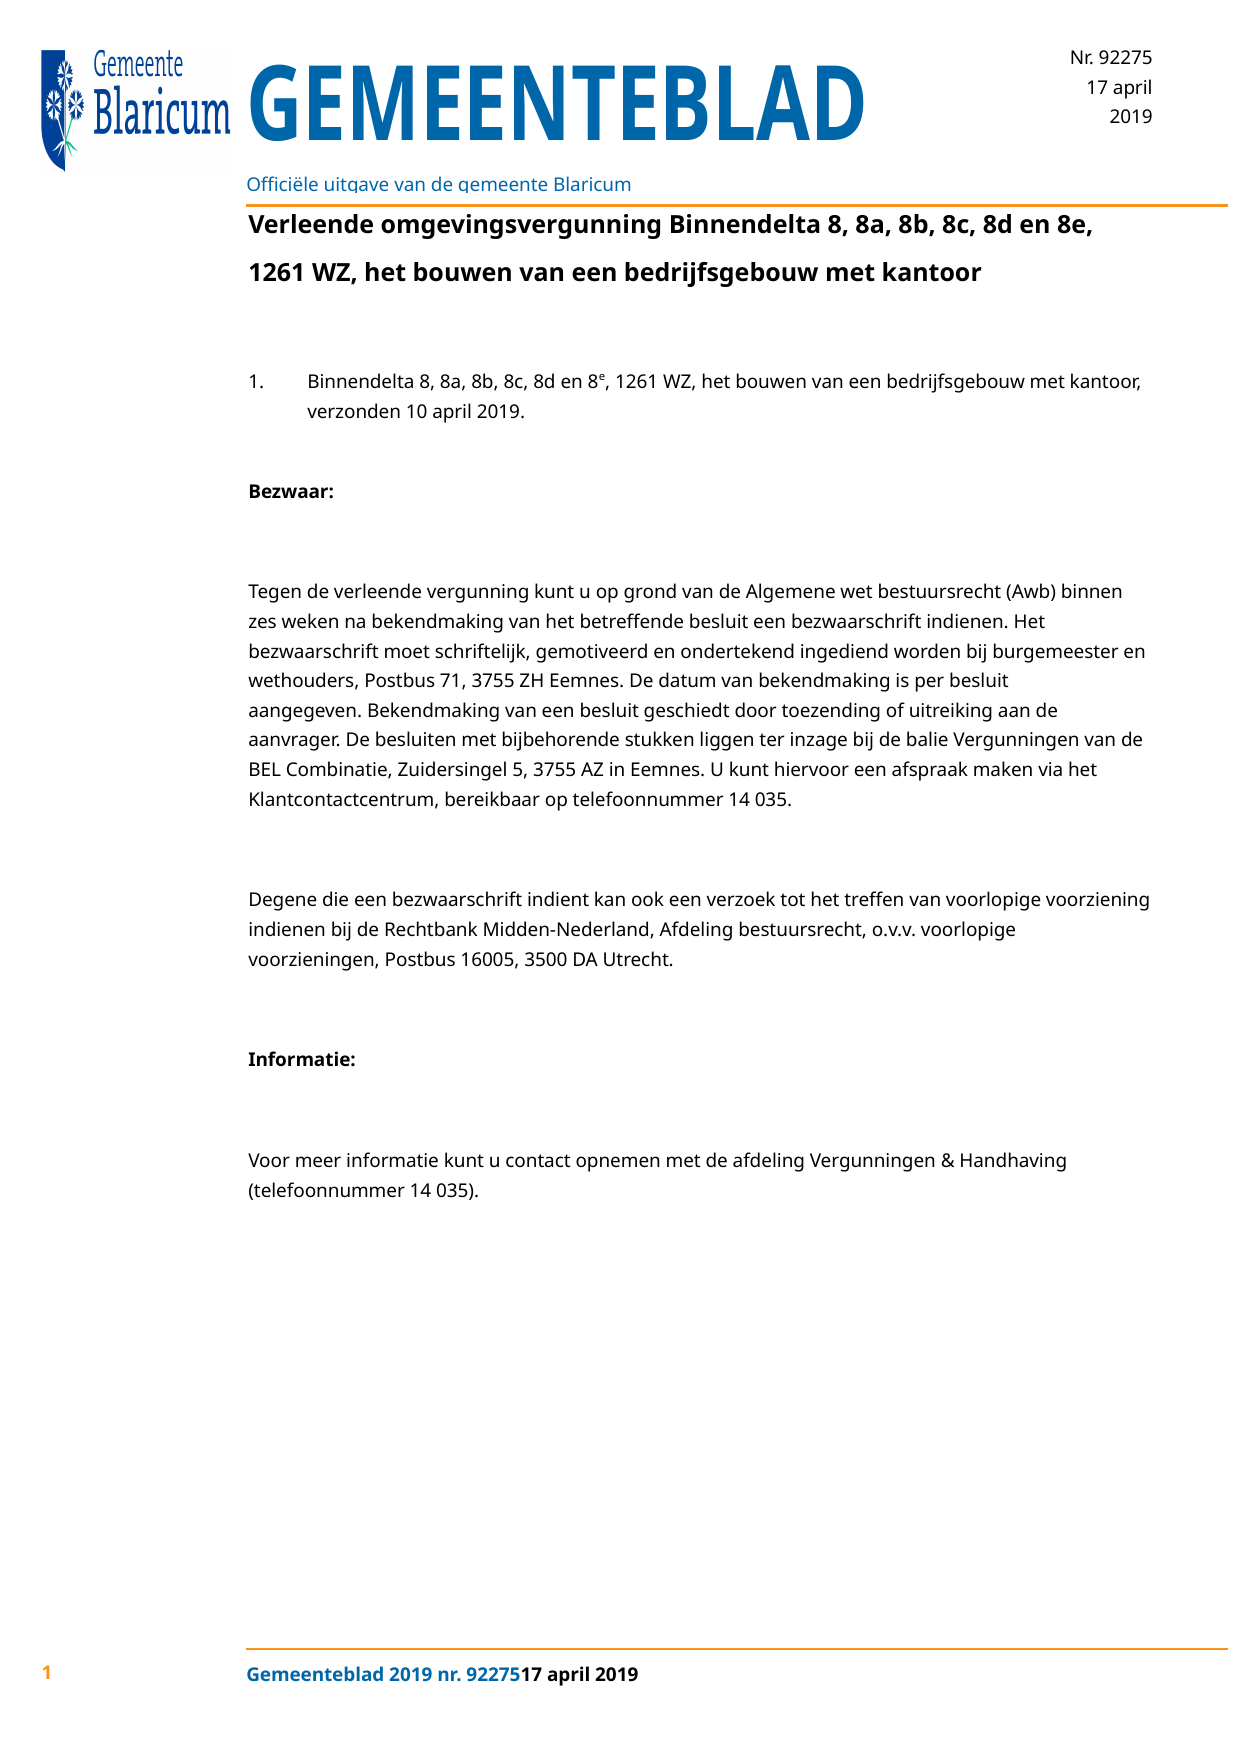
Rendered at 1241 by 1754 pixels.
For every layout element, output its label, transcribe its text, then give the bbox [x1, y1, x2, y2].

picture [41, 47, 231, 172]
text Degene die een bezwaarschrift indient kan ook een verzoek tot het treffen van voorlopige voorziening indienen bij de Rechtbank Midden-Nederland, Afdeling bestuursrecht, o.v.v. voorlopige voorzieningen, Postbus 16005, 3500 DA Utrecht. [248, 887, 1152, 972]
text Voor meer informatie kunt u contact opnemen met de afdeling Vergunningen & Handhaving (telefoonnummer 14 035). [248, 1147, 1152, 1203]
text Bezwaar: [248, 478, 1152, 504]
text Informatie: [248, 1047, 1152, 1072]
text Tegen de verleende vergunning kunt u op grond van de Algemene wet bestuursrecht (Awb) binnen zes weken na bekendmaking van het betreffende besluit een bezwaarschrift indienen. Het bezwaarschrift moet schriftelijk, gemotiveerd en ondertekend ingediend worden bij burgemeester en wethouders, Postbus 71, 3755 ZH Eemnes. De datum van bekendmaking is per besluit aangegeven. Bekendmaking van een besluit geschiedt door toezending of uitreiking aan de aanvrager. De besluiten met bijbehorende stukken liggen ter inzage bij de balie Vergunningen van de BEL Combinatie, Zuidersingel 5, 3755 AZ in Eemnes. U kunt hiervoor een afspraak maken via het Klantcontactcentrum, bereikbaar op telefoonnummer 14 035. [248, 579, 1152, 812]
list Binnendelta 8, 8a, 8b, 8c, 8d en 8e, 1261 WZ, het bouwen van een bedrijfsgebouw met kantoor, verzonden 10 april 2019. [248, 368, 1152, 424]
text Verleende omgevingsvergunning Binnendelta 8, 8a, 8b, 8c, 8d en 8e, 1261 WZ, het bouwen van een bedrijfsgebouw met kantoor [248, 207, 1152, 288]
